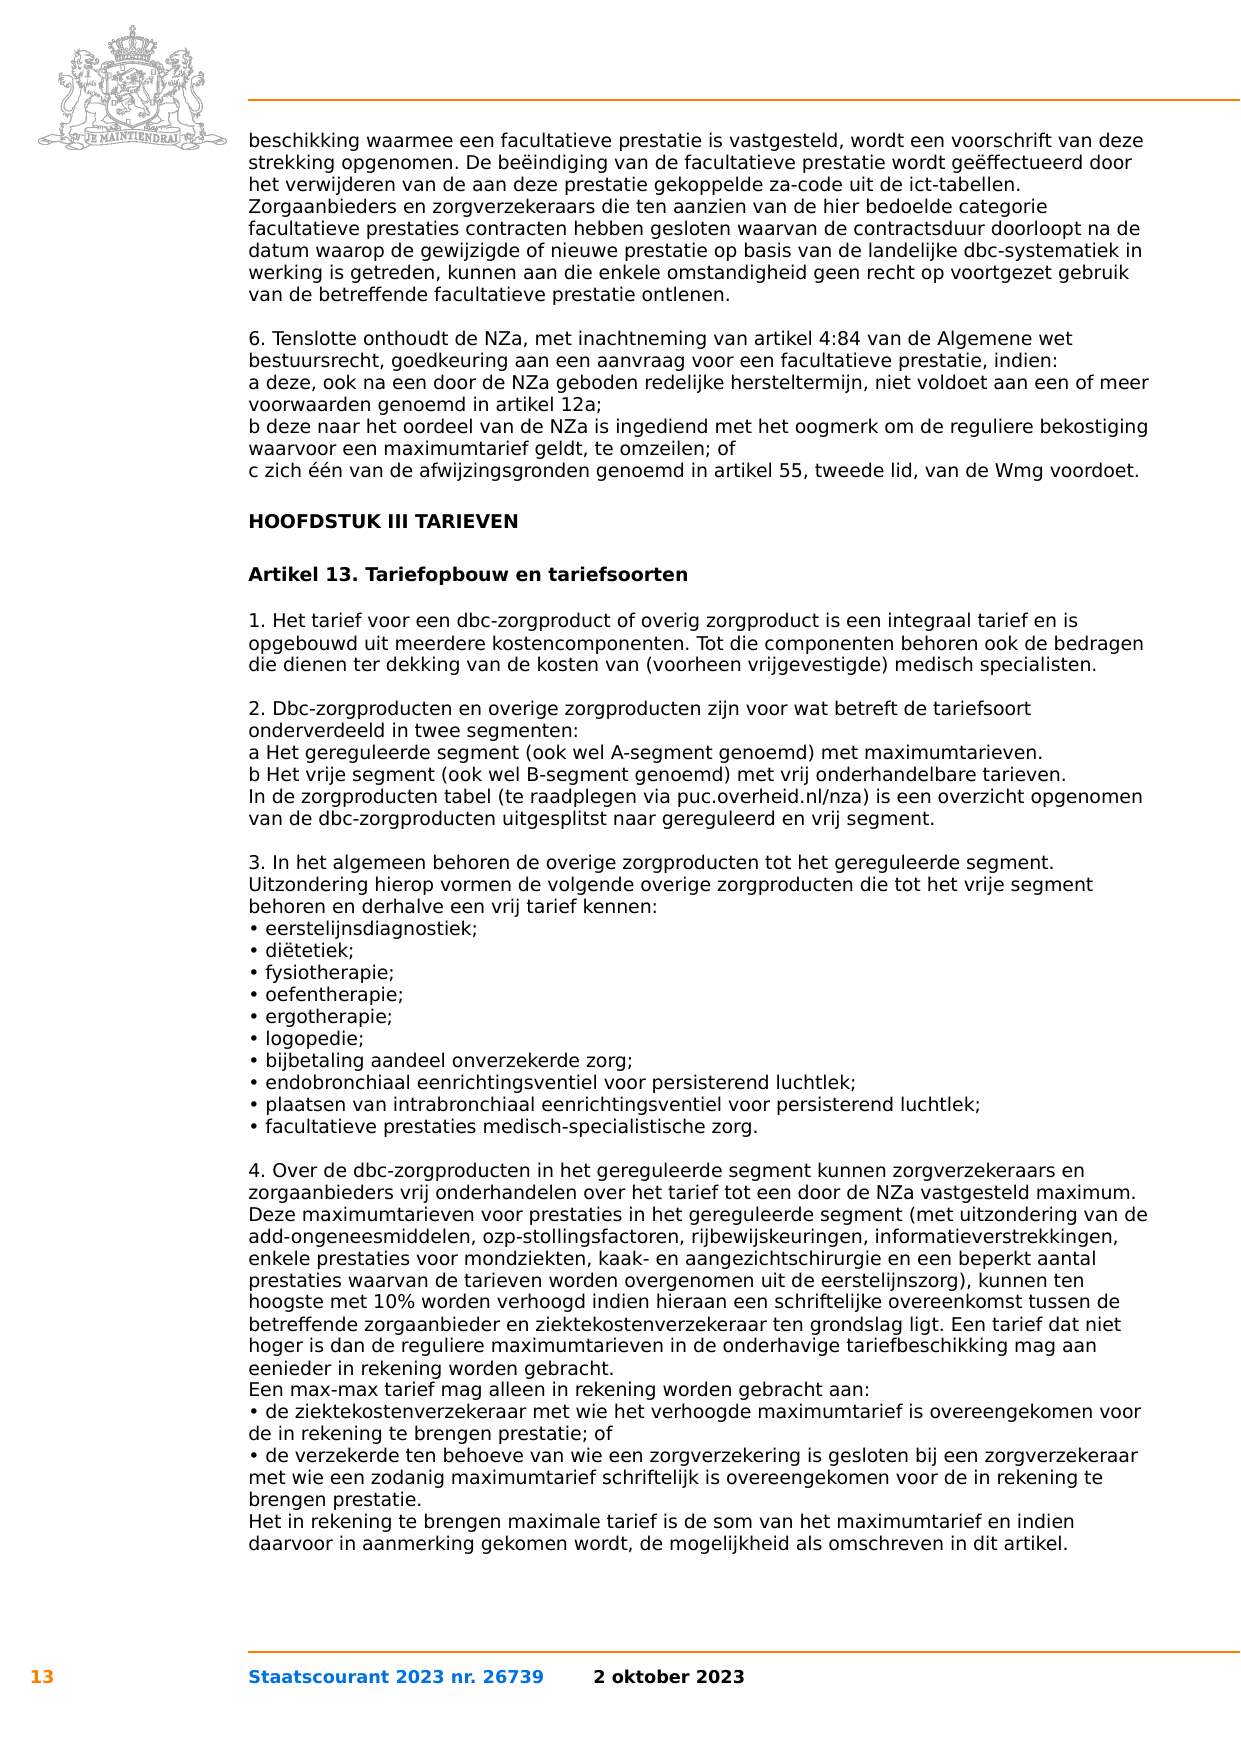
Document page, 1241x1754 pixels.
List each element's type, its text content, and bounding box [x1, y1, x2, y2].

text • endobronchiaal eenrichtingsventiel voor persisterend luchtlek; [248, 1072, 1163, 1094]
text • plaatsen van intrabronchiaal eenrichtingsventiel voor persisterend luchtlek; [248, 1094, 1163, 1116]
text • eerstelijnsdiagnostiek; [248, 918, 1163, 940]
text 2. Dbc-zorgproducten en overige zorgproducten zijn voor wat betreft de tariefsoort onderverdeeld in twee segmenten: [248, 698, 1163, 742]
text Een max-max tarief mag alleen in rekening worden gebracht aan: [248, 1379, 1163, 1401]
text 1. Het tarief voor een dbc-zorgproduct of overig zorgproduct is een integraal tarief en is opgebouwd uit meerdere kostencomponenten. Tot die componenten behoren ook de bedragen die dienen ter dekking van de kosten van (voorheen vrijgevestigde) medisch specialisten. [248, 610, 1163, 676]
text beschikking waarmee een facultatieve prestatie is vastgesteld, wordt een voorschrift van deze strekking opgenomen. De beëindiging van de facultatieve prestatie wordt geëffectueerd door het verwijderen van de aan deze prestatie gekoppelde za-code uit de ict-tabellen. Zorgaanbieders en zorgverzekeraars die ten aanzien van de hier bedoelde categorie facultatieve prestaties contracten hebben gesloten waarvan de contractsduur doorloopt na de datum waarop de gewijzigde of nieuwe prestatie op basis van de landelijke dbc-systematiek in werking is getreden, kunnen aan die enkele omstandigheid geen recht op voortgezet gebruik van de betreffende facultatieve prestatie ontlenen. [248, 130, 1163, 306]
subtitle HOOFDSTUK III TARIEVEN [248, 511, 1163, 533]
text 3. In het algemeen behoren de overige zorgproducten tot het gereguleerde segment. Uitzondering hierop vormen de volgende overige zorgproducten die tot het vrije segment behoren en derhalve een vrij tarief kennen: [248, 852, 1163, 918]
text • de verzekerde ten behoeve van wie een zorgverzekering is gesloten bij een zorgverzekeraar met wie een zodanig maximumtarief schriftelijk is overeengekomen voor de in rekening te brengen prestatie. [248, 1445, 1163, 1511]
subtitle Artikel 13. Tariefopbouw en tariefsoorten [248, 563, 1163, 585]
text a deze, ook na een door de NZa geboden redelijke hersteltermijn, niet voldoet aan een of meer voorwaarden genoemd in artikel 12a; [248, 372, 1163, 416]
text • logopedie; [248, 1028, 1163, 1050]
text • facultatieve prestaties medisch-specialistische zorg. [248, 1116, 1163, 1138]
picture [38, 25, 227, 150]
text b Het vrije segment (ook wel B-segment genoemd) met vrij onderhandelbare tarieven. [248, 764, 1163, 786]
text • fysiotherapie; [248, 962, 1163, 984]
text • de ziektekostenverzekeraar met wie het verhoogde maximumtarief is overeengekomen voor de in rekening te brengen prestatie; of [248, 1401, 1163, 1445]
text b deze naar het oordeel van de NZa is ingediend met het oogmerk om de reguliere bekostiging waarvoor een maximumtarief geldt, te omzeilen; of [248, 416, 1163, 459]
text 6. Tenslotte onthoudt de NZa, met inachtneming van artikel 4:84 van de Algemene wet bestuursrecht, goedkeuring aan een aanvraag voor een facultatieve prestatie, indien: [248, 328, 1163, 372]
text Het in rekening te brengen maximale tarief is de som van het maximumtarief en indien daarvoor in aanmerking gekomen wordt, de mogelijkheid als omschreven in dit artikel. [248, 1511, 1163, 1555]
text • diëtetiek; [248, 940, 1163, 962]
text In de zorgproducten tabel (te raadplegen via puc.overheid.nl/nza) is een overzicht opgenomen van de dbc-zorgproducten uitgesplitst naar gereguleerd en vrij segment. [248, 786, 1163, 830]
text • ergotherapie; [248, 1006, 1163, 1028]
text • oefentherapie; [248, 984, 1163, 1006]
text • bijbetaling aandeel onverzekerde zorg; [248, 1050, 1163, 1072]
text c zich één van de afwijzingsgronden genoemd in artikel 55, tweede lid, van de Wmg voordoet. [248, 459, 1163, 481]
text a Het gereguleerde segment (ook wel A-segment genoemd) met maximumtarieven. [248, 742, 1163, 764]
text 4. Over de dbc-zorgproducten in het gereguleerde segment kunnen zorgverzekeraars en zorgaanbieders vrij onderhandelen over het tarief tot een door de NZa vastgesteld maximum. Deze maximumtarieven voor prestaties in het gereguleerde segment (met uitzondering van de add-ongeneesmiddelen, ozp-stollingsfactoren, rijbewijskeuringen, informatieverstrekkingen, enkele prestaties voor mondziekten, kaak- en aangezichtschirurgie en een beperkt aantal prestaties waarvan de tarieven worden overgenomen uit de eerstelijnszorg), kunnen ten hoogste met 10% worden verhoogd indien hieraan een schriftelijke overeenkomst tussen de betreffende zorgaanbieder en ziektekostenverzekeraar ten grondslag ligt. Een tarief dat niet hoger is dan de reguliere maximumtarieven in de onderhavige tariefbeschikking mag aan eenieder in rekening worden gebracht. [248, 1159, 1163, 1379]
